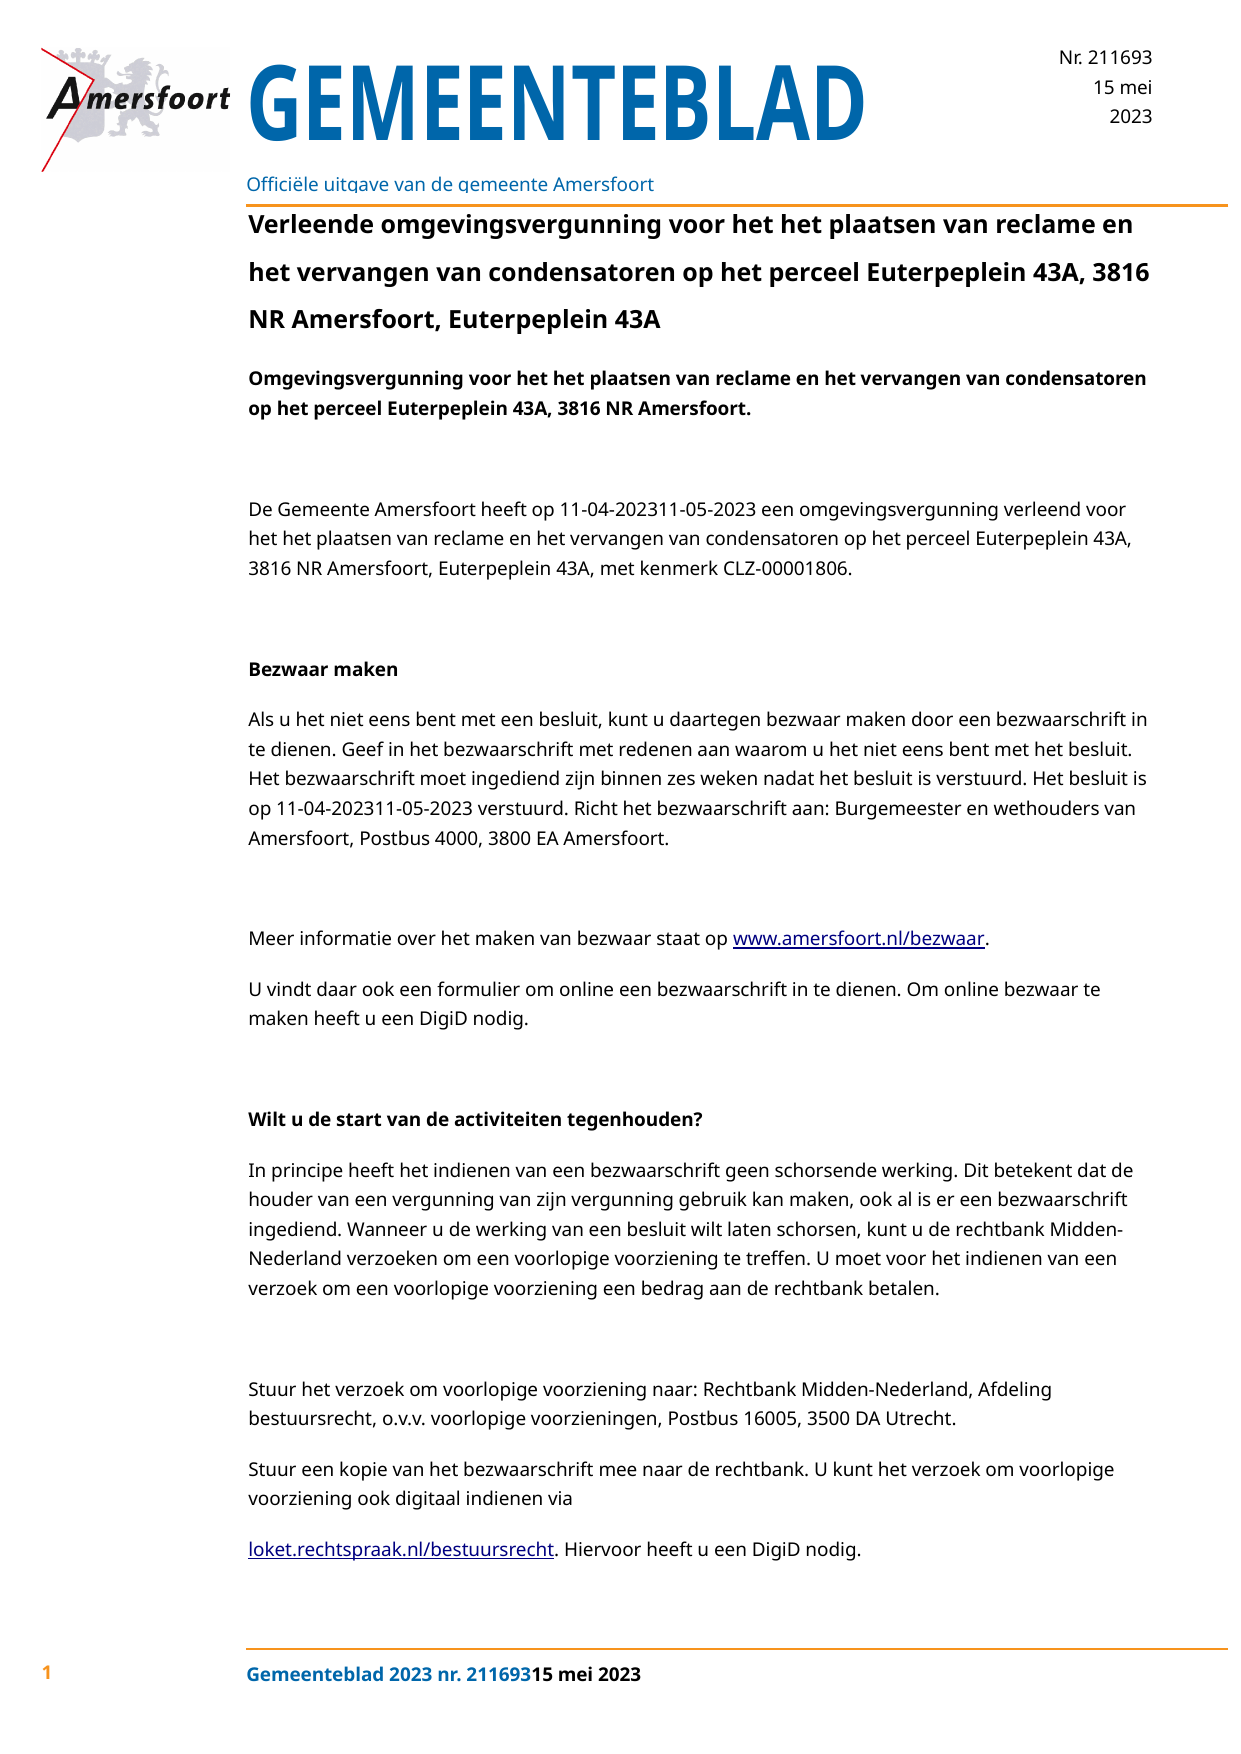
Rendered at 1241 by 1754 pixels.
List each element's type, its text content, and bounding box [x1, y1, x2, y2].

text U vindt daar ook een formulier om online een bezwaarschrift in te dienen. Om online bezwaar te maken heeft u een DigiD nodig. [248, 976, 1152, 1031]
text Stuur een kopie van het bezwaarschrift mee naar de rechtbank. U kunt het verzoek om voorlopige voorziening ook digitaal indienen via [248, 1456, 1152, 1511]
text Bezwaar maken [248, 656, 1152, 682]
text Omgevingsvergunning voor het het plaatsen van reclame en het vervangen van condensatoren op het perceel Euterpeplein 43A, 3816 NR Amersfoort. [248, 366, 1152, 421]
text loket.rechtspraak.nl/bestuursrecht. Hiervoor heeft u een DigiD nodig. [248, 1536, 1152, 1562]
text Meer informatie over het maken van bezwaar staat op www.amersfoort.nl/bezwaar. [248, 926, 1152, 951]
text Verleende omgevingsvergunning voor het het plaatsen van reclame en het vervangen van condensatoren op het perceel Euterpeplein 43A, 3816 NR Amersfoort, Euterpeplein 43A [248, 207, 1152, 336]
text De Gemeente Amersfoort heeft op 11-04-202311-05-2023 een omgevingsvergunning verleend voor het het plaatsen van reclame en het vervangen van condensatoren op het perceel Euterpeplein 43A, 3816 NR Amersfoort, Euterpeplein 43A, met kenmerk CLZ-00001806. [248, 496, 1152, 581]
text Als u het niet eens bent met een besluit, kunt u daartegen bezwaar maken door een bezwaarschrift in te dienen. Geef in het bezwaarschrift met redenen aan waarom u het niet eens bent met het besluit. Het bezwaarschrift moet ingediend zijn binnen zes weken nadat het besluit is verstuurd. Het besluit is op 11-04-202311-05-2023 verstuurd. Richt het bezwaarschrift aan: Burgemeester en wethouders van Amersfoort, Postbus 4000, 3800 EA Amersfoort. [248, 706, 1152, 850]
picture [41, 47, 231, 172]
text In principe heeft het indienen van een bezwaarschrift geen schorsende werking. Dit betekent dat de houder van een vergunning van zijn vergunning gebruik kan maken, ook al is er een bezwaarschrift ingediend. Wanneer u de werking van een besluit wilt laten schorsen, kunt u de rechtbank Midden-Nederland verzoeken om een voorlopige voorziening te treffen. U moet voor het indienen van een verzoek om een voorlopige voorziening een bedrag aan de rechtbank betalen. [248, 1157, 1152, 1301]
text Stuur het verzoek om voorlopige voorziening naar: Rechtbank Midden-Nederland, Afdeling bestuursrecht, o.v.v. voorlopige voorzieningen, Postbus 16005, 3500 DA Utrecht. [248, 1376, 1152, 1431]
text Wilt u de start van de activiteiten tegenhouden? [248, 1106, 1152, 1132]
